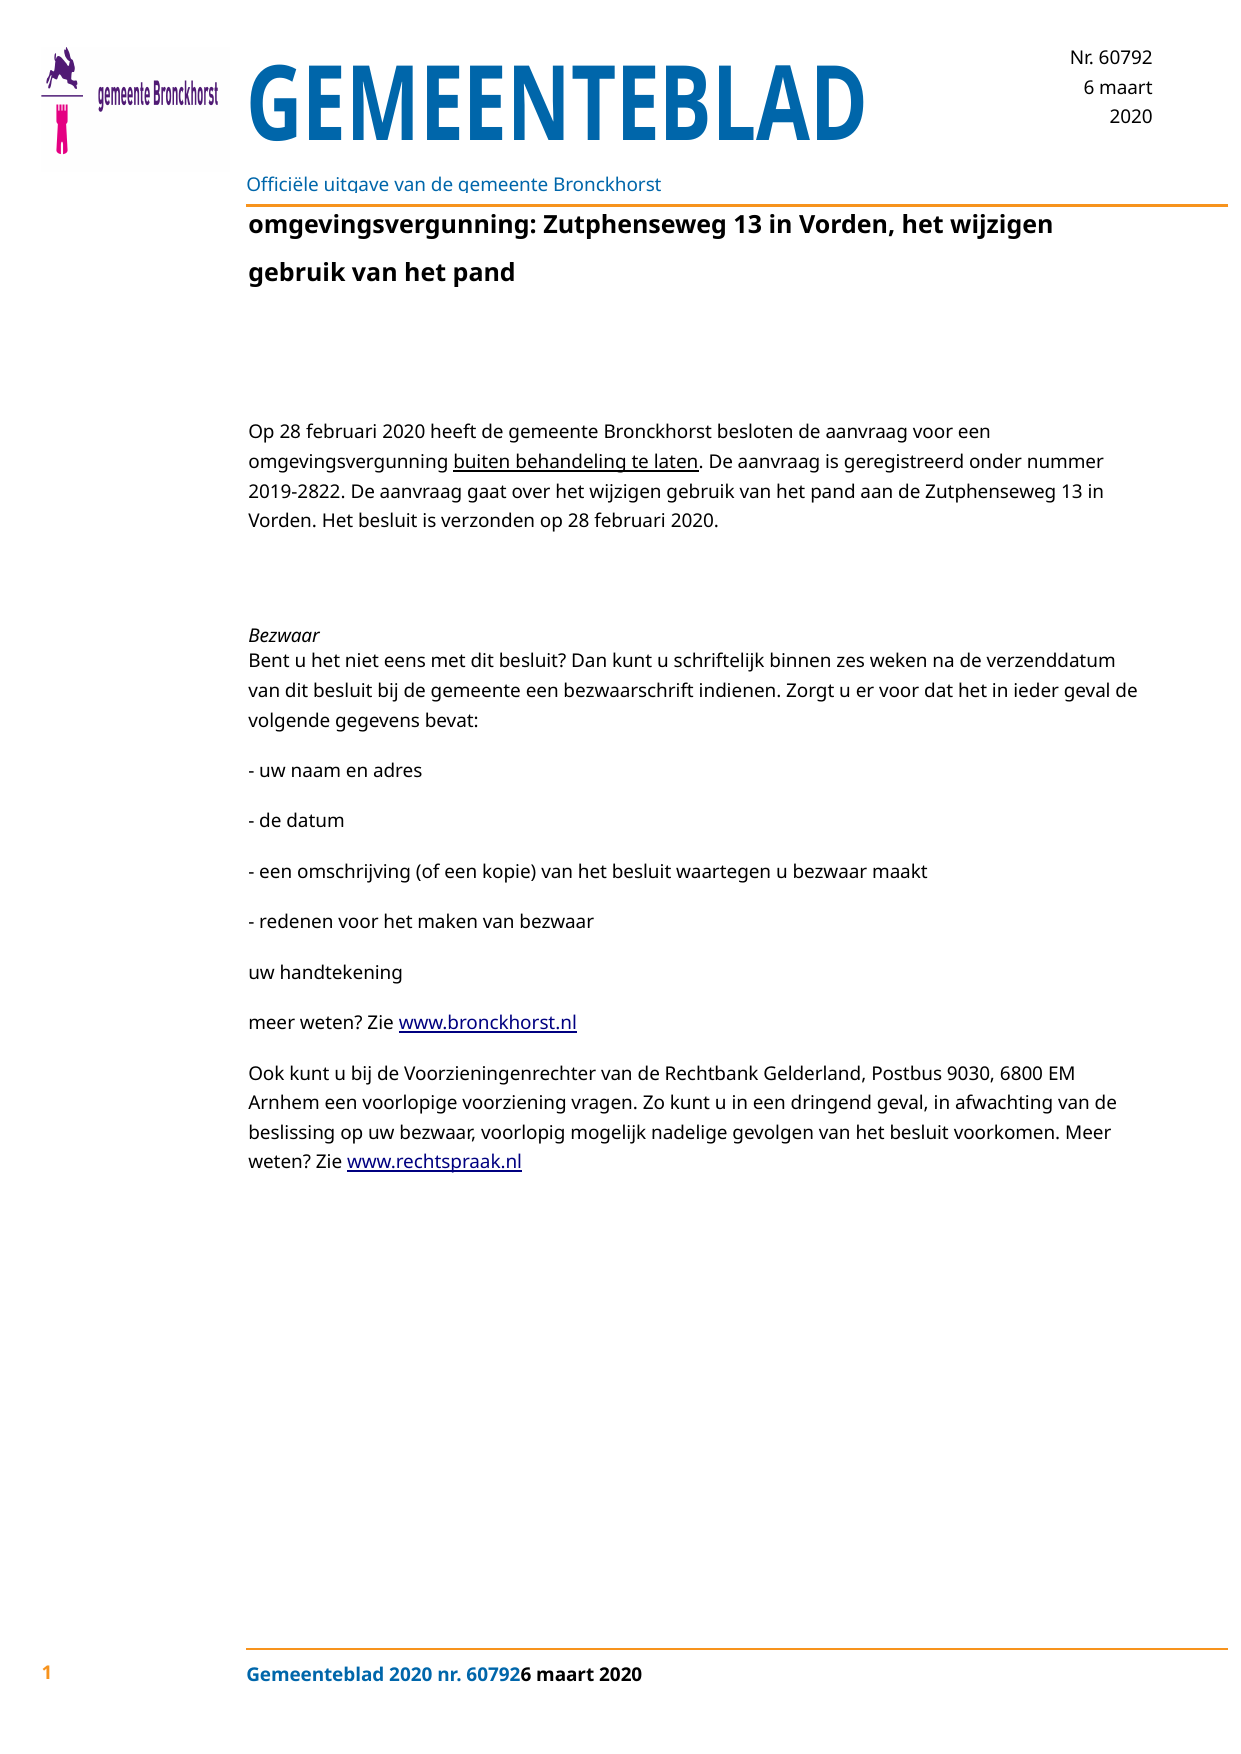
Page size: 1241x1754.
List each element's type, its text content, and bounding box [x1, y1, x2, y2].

text Bent u het niet eens met dit besluit? Dan kunt u schriftelijk binnen zes weken na de verzenddatum van dit besluit bij de gemeente een bezwaarschrift indienen. Zorgt u er voor dat het in ieder geval de volgende gegevens bevat: [248, 648, 1152, 732]
text - redenen voor het maken van bezwaar [248, 908, 1152, 934]
text uw handtekening [248, 959, 1152, 984]
text Op 28 februari 2020 heeft de gemeente Bronckhorst besloten de aanvraag voor een omgevingsvergunning buiten behandeling te laten. De aanvraag is geregistreerd onder nummer 2019-2822. De aanvraag gaat over het wijzigen gebruik van het pand aan de Zutphenseweg 13 in Vorden. Het besluit is verzonden op 28 februari 2020. [248, 419, 1152, 533]
text - een omschrijving (of een kopie) van het besluit waartegen u bezwaar maakt [248, 858, 1152, 884]
text Ook kunt u bij de Voorzieningenrechter van de Rechtbank Gelderland, Postbus 9030, 6800 EM Arnhem een voorlopige voorziening vragen. Zo kunt u in een dringend geval, in afwachting van de beslissing op uw bezwaar, voorlopig mogelijk nadelige gevolgen van het besluit voorkomen. Meer weten? Zie www.rechtspraak.nl [248, 1060, 1152, 1174]
text - de datum [248, 808, 1152, 833]
picture [41, 47, 231, 172]
text omgevingsvergunning: Zutphenseweg 13 in Vorden, het wijzigen gebruik van het pand [248, 207, 1152, 288]
text Bezwaar [248, 622, 1152, 648]
text - uw naam en adres [248, 757, 1152, 783]
text meer weten? Zie www.bronckhorst.nl [248, 1009, 1152, 1035]
